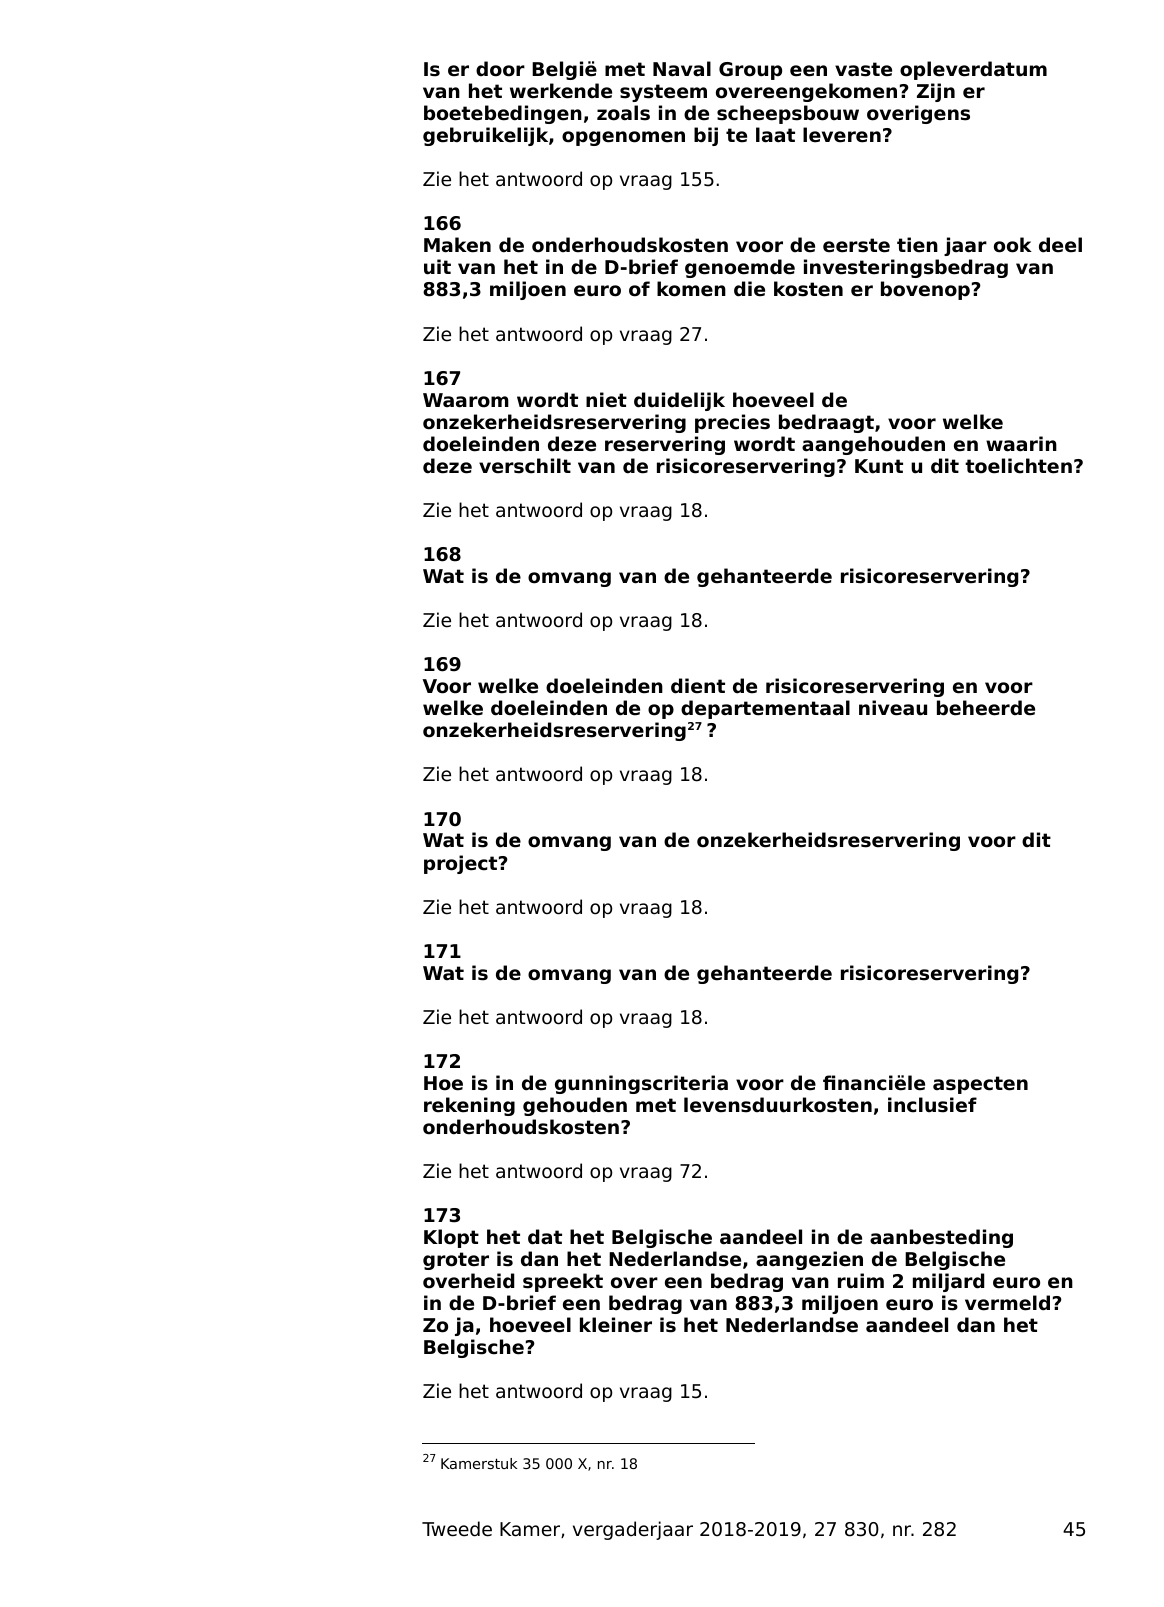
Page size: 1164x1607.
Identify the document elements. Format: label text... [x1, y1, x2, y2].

text Zie het antwoord op vraag 18. [422, 897, 1087, 918]
text Wat is de omvang van de gehanteerde risicoreservering? [422, 566, 1087, 588]
text 167 [422, 368, 1087, 389]
text Zie het antwoord op vraag 18. [422, 1007, 1087, 1029]
text Zie het antwoord op vraag 155. [422, 169, 1087, 191]
text 171 [422, 941, 1087, 963]
text Zie het antwoord op vraag 15. [422, 1381, 1087, 1403]
text Kamerstuk 35 000 X, nr. 18 [422, 1452, 1087, 1474]
text Waarom wordt niet duidelijk hoeveel de onzekerheidsreservering precies bedraagt, voor welke doeleinden deze reservering wordt aangehouden en waarin deze verschilt van de risicoreservering? Kunt u dit toelichten? [422, 389, 1087, 477]
text Hoe is in de gunningscriteria voor de financiële aspecten rekening gehouden met levensduurkosten, inclusief onderhoudskosten? [422, 1073, 1087, 1139]
text Zie het antwoord op vraag 72. [422, 1161, 1087, 1183]
text Zie het antwoord op vraag 18. [422, 500, 1087, 522]
text Wat is de omvang van de gehanteerde risicoreservering? [422, 963, 1087, 985]
text 166 [422, 213, 1087, 235]
text Klopt het dat het Belgische aandeel in de aanbesteding groter is dan het Nederlandse, aangezien de Belgische overheid spreekt over een bedrag van ruim 2 miljard euro en in de D-brief een bedrag van 883,3 miljoen euro is vermeld? Zo ja, hoeveel kleiner is het Nederlandse aandeel dan het Belgische? [422, 1227, 1087, 1359]
text Zie het antwoord op vraag 27. [422, 323, 1087, 345]
text 169 [422, 654, 1087, 676]
text 170 [422, 808, 1087, 830]
text 168 [422, 544, 1087, 566]
text 173 [422, 1205, 1087, 1227]
text Zie het antwoord op vraag 18. [422, 764, 1087, 786]
text Maken de onderhoudskosten voor de eerste tien jaar ook deel uit van het in de D-brief genoemde investeringsbedrag van 883,3 miljoen euro of komen die kosten er bovenop? [422, 235, 1087, 301]
text Wat is de omvang van de onzekerheidsreservering voor dit project? [422, 830, 1087, 874]
text Voor welke doeleinden dient de risicoreservering en voor welke doeleinden de op departementaal niveau beheerde onzekerheidsreservering? [422, 676, 1087, 742]
text Zie het antwoord op vraag 18. [422, 610, 1087, 632]
text Is er door België met Naval Group een vaste opleverdatum van het werkende systeem overeengekomen? Zijn er boetebedingen, zoals in de scheepsbouw overigens gebruikelijk, opgenomen bij te laat leveren? [422, 59, 1087, 147]
text 172 [422, 1051, 1087, 1073]
